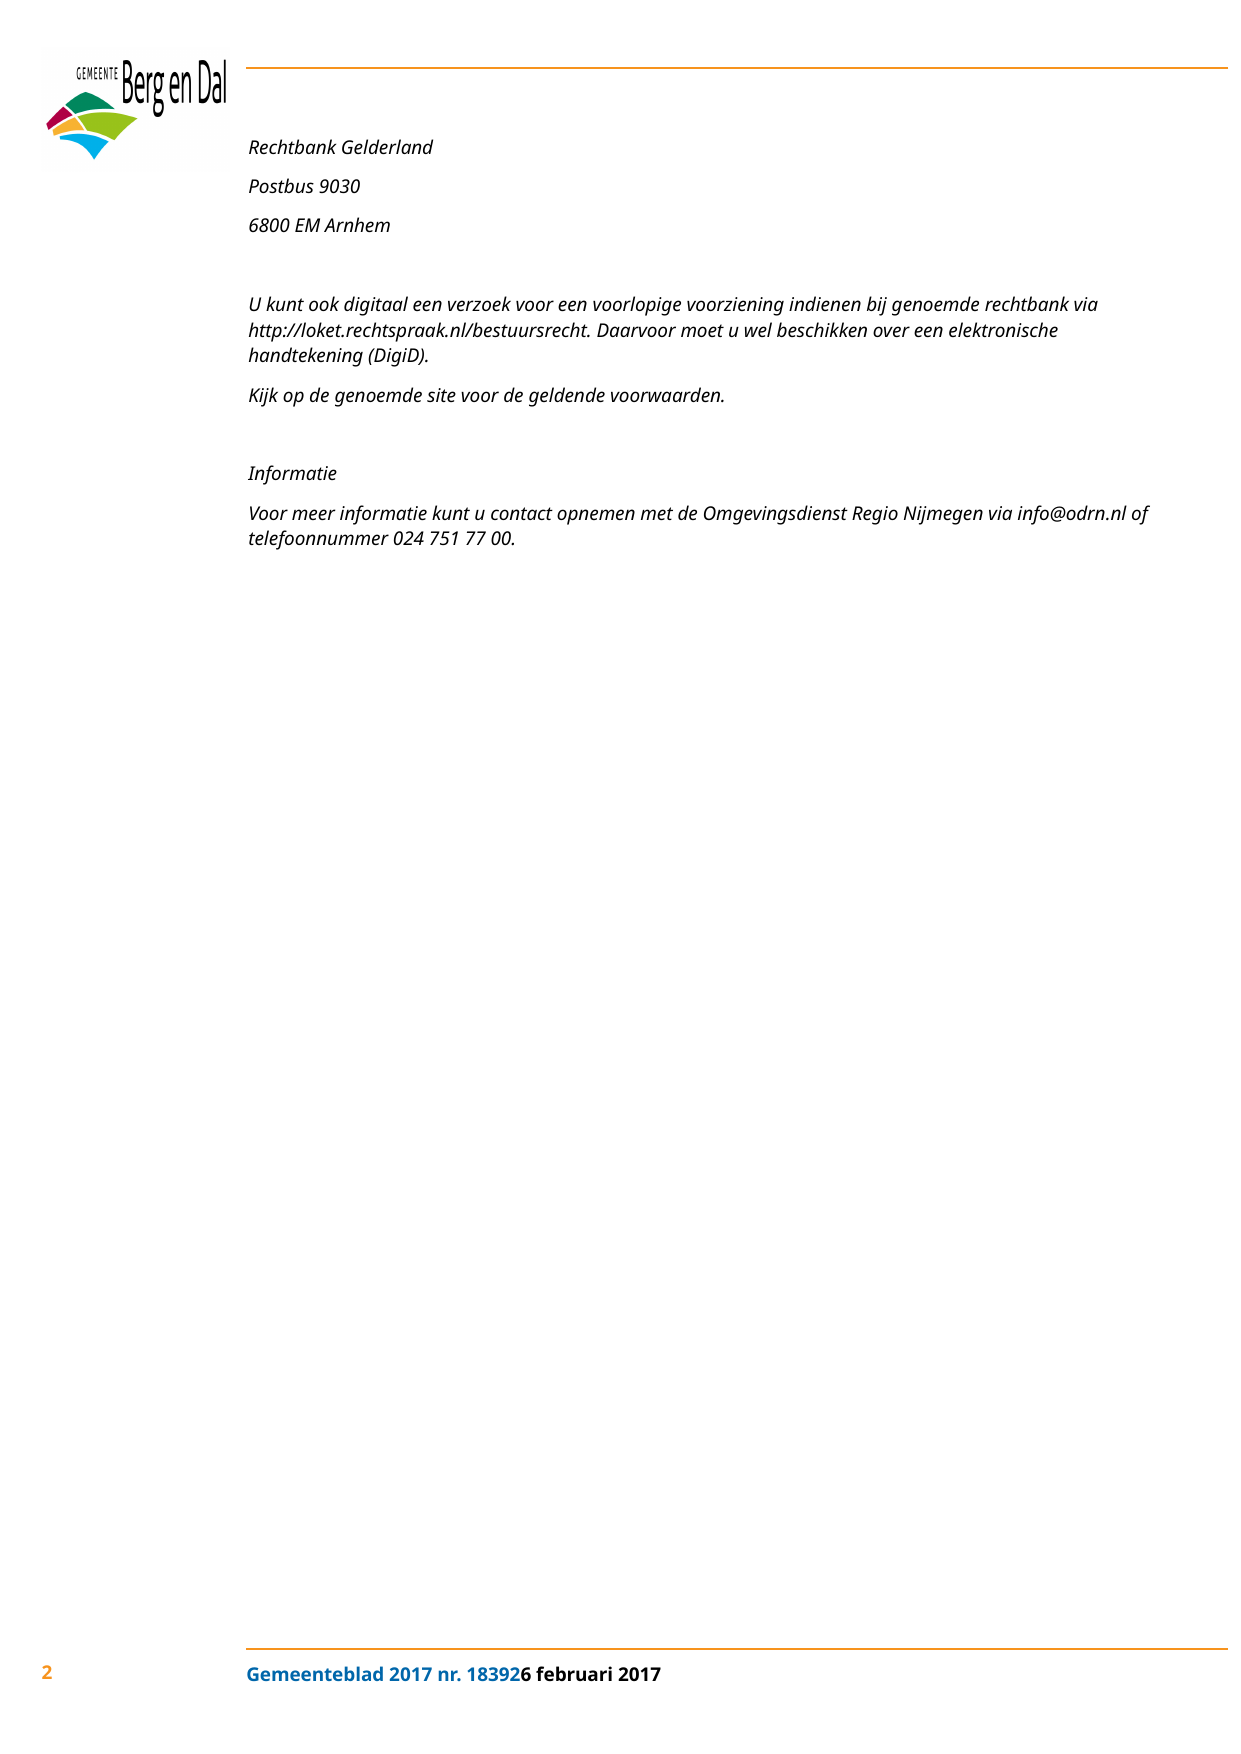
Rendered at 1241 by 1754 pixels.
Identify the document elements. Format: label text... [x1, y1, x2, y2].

text Postbus 9030 [248, 173, 1152, 199]
picture [41, 47, 231, 172]
text Voor meer informatie kunt u contact opnemen met de Omgevingsdienst Regio Nijmegen via info@odrn.nl of telefoonnummer 024 751 77 00. [248, 500, 1152, 551]
text Informatie [248, 460, 1152, 486]
text 6800 EM Arnhem [248, 213, 1152, 238]
text Rechtbank Gelderland [248, 134, 1152, 160]
text Kijk op de genoemde site voor de geldende voorwaarden. [248, 382, 1152, 408]
text U kunt ook digitaal een verzoek voor een voorlopige voorziening indienen bij genoemde rechtbank via http://loket.rechtspraak.nl/bestuursrecht. Daarvoor moet u wel beschikken over een elektronische handtekening (DigiD). [248, 291, 1152, 368]
